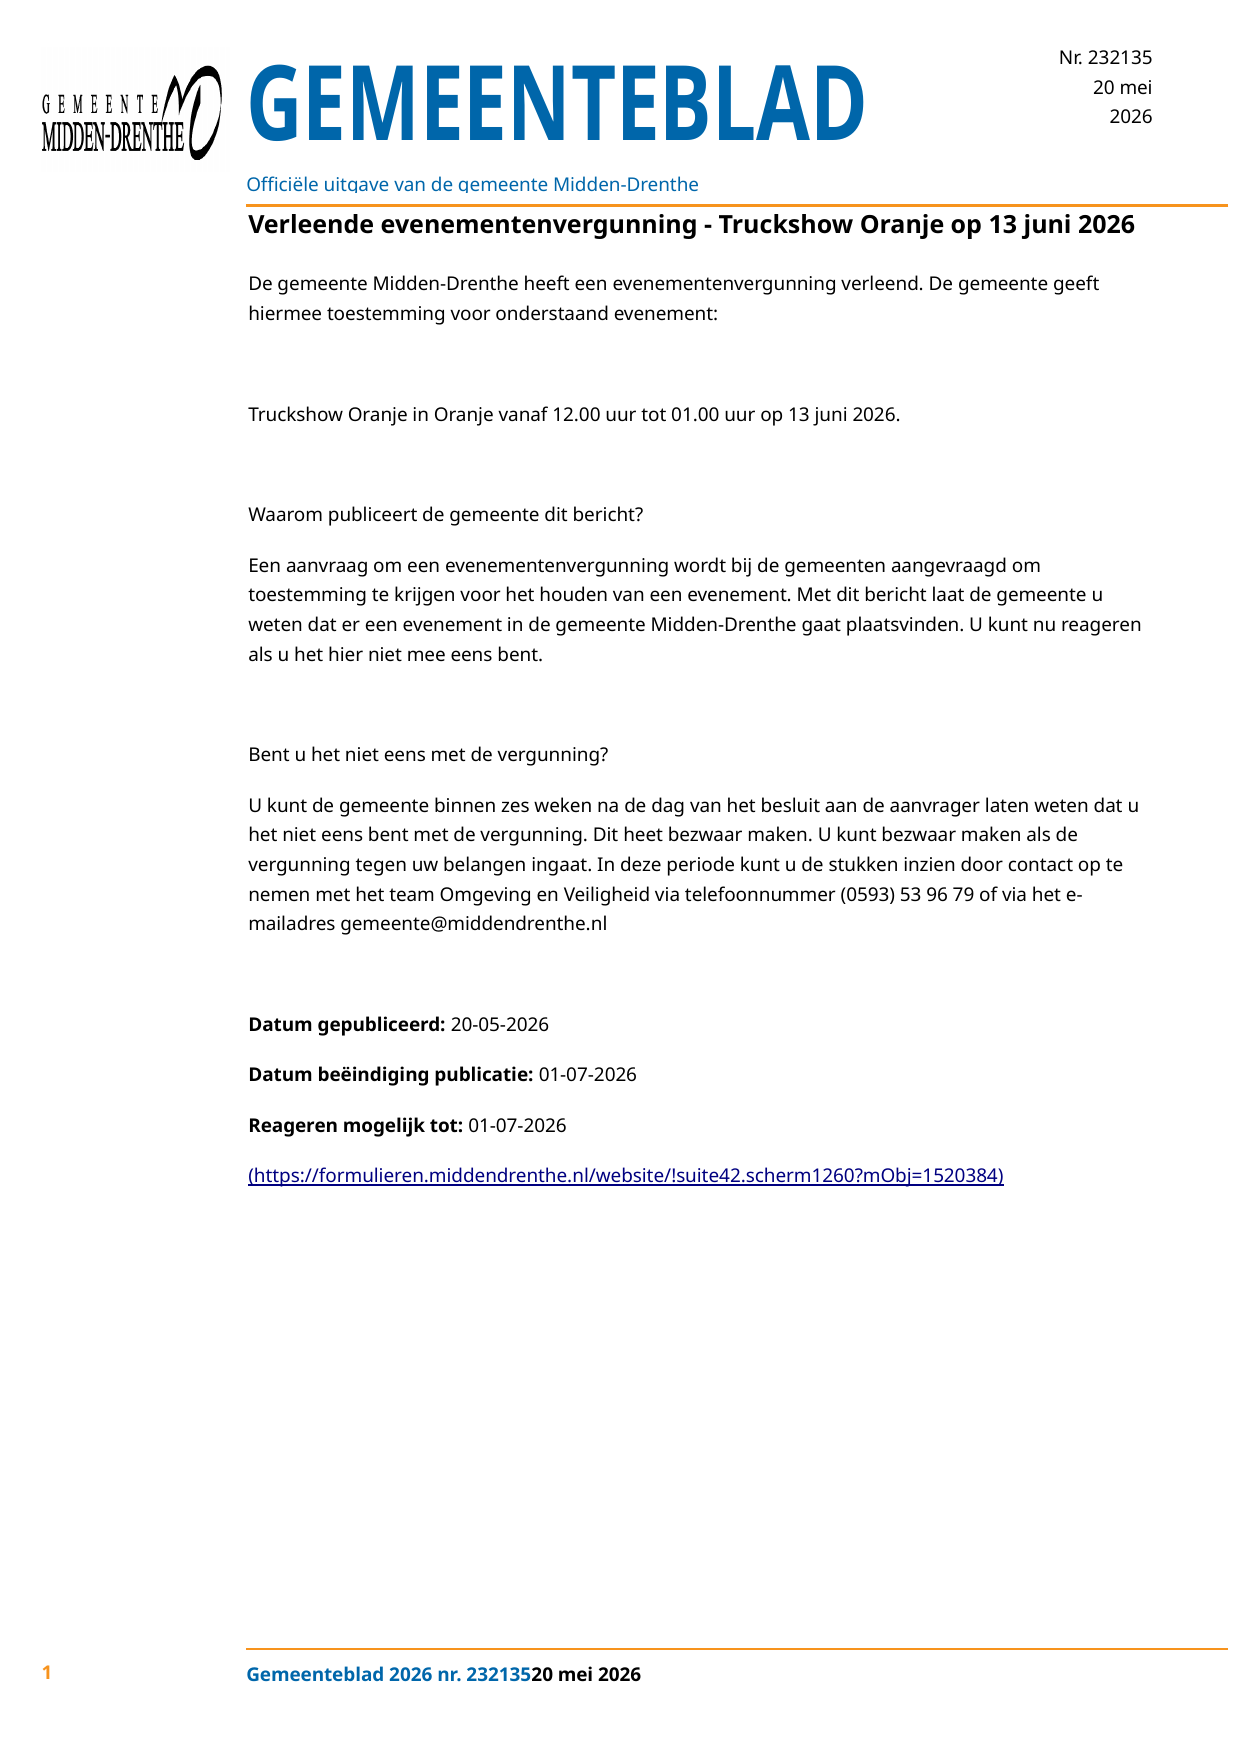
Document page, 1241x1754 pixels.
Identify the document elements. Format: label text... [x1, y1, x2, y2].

text Bent u het niet eens met de vergunning? [248, 742, 1152, 767]
picture [41, 47, 231, 172]
text Truckshow Oranje in Oranje vanaf 12.00 uur tot 01.00 uur op 13 juni 2026. [248, 401, 1152, 426]
text Datum gepubliceerd: 20-05-2026 [248, 1011, 1152, 1037]
text U kunt de gemeente binnen zes weken na de dag van het besluit aan de aanvrager laten weten dat u het niet eens bent met de vergunning. Dit heet bezwaar maken. U kunt bezwaar maken als de vergunning tegen uw belangen ingaat. In deze periode kunt u de stukken inzien door contact op te nemen met het team Omgeving en Veiligheid via telefoonnummer (0593) 53 96 79 of via het e-mailadres gemeente@middendrenthe.nl [248, 792, 1152, 936]
text Datum beëindiging publicatie: 01-07-2026 [248, 1062, 1152, 1087]
text Een aanvraag om een evenementenvergunning wordt bij de gemeenten aangevraagd om toestemming te krijgen voor het houden van een evenement. Met dit bericht laat de gemeente u weten dat er een evenement in de gemeente Midden-Drenthe gaat plaatsvinden. U kunt nu reageren als u het hier niet mee eens bent. [248, 552, 1152, 666]
text (https://formulieren.middendrenthe.nl/website/!suite42.scherm1260?mObj=1520384) [248, 1162, 1152, 1188]
text Waarom publiceert de gemeente dit bericht? [248, 502, 1152, 527]
text De gemeente Midden-Drenthe heeft een evenementenvergunning verleend. De gemeente geeft hiermee toestemming voor onderstaand evenement: [248, 270, 1152, 326]
text Reageren mogelijk tot: 01-07-2026 [248, 1112, 1152, 1138]
text Verleende evenementenvergunning - Truckshow Oranje op 13 juni 2026 [248, 207, 1152, 241]
